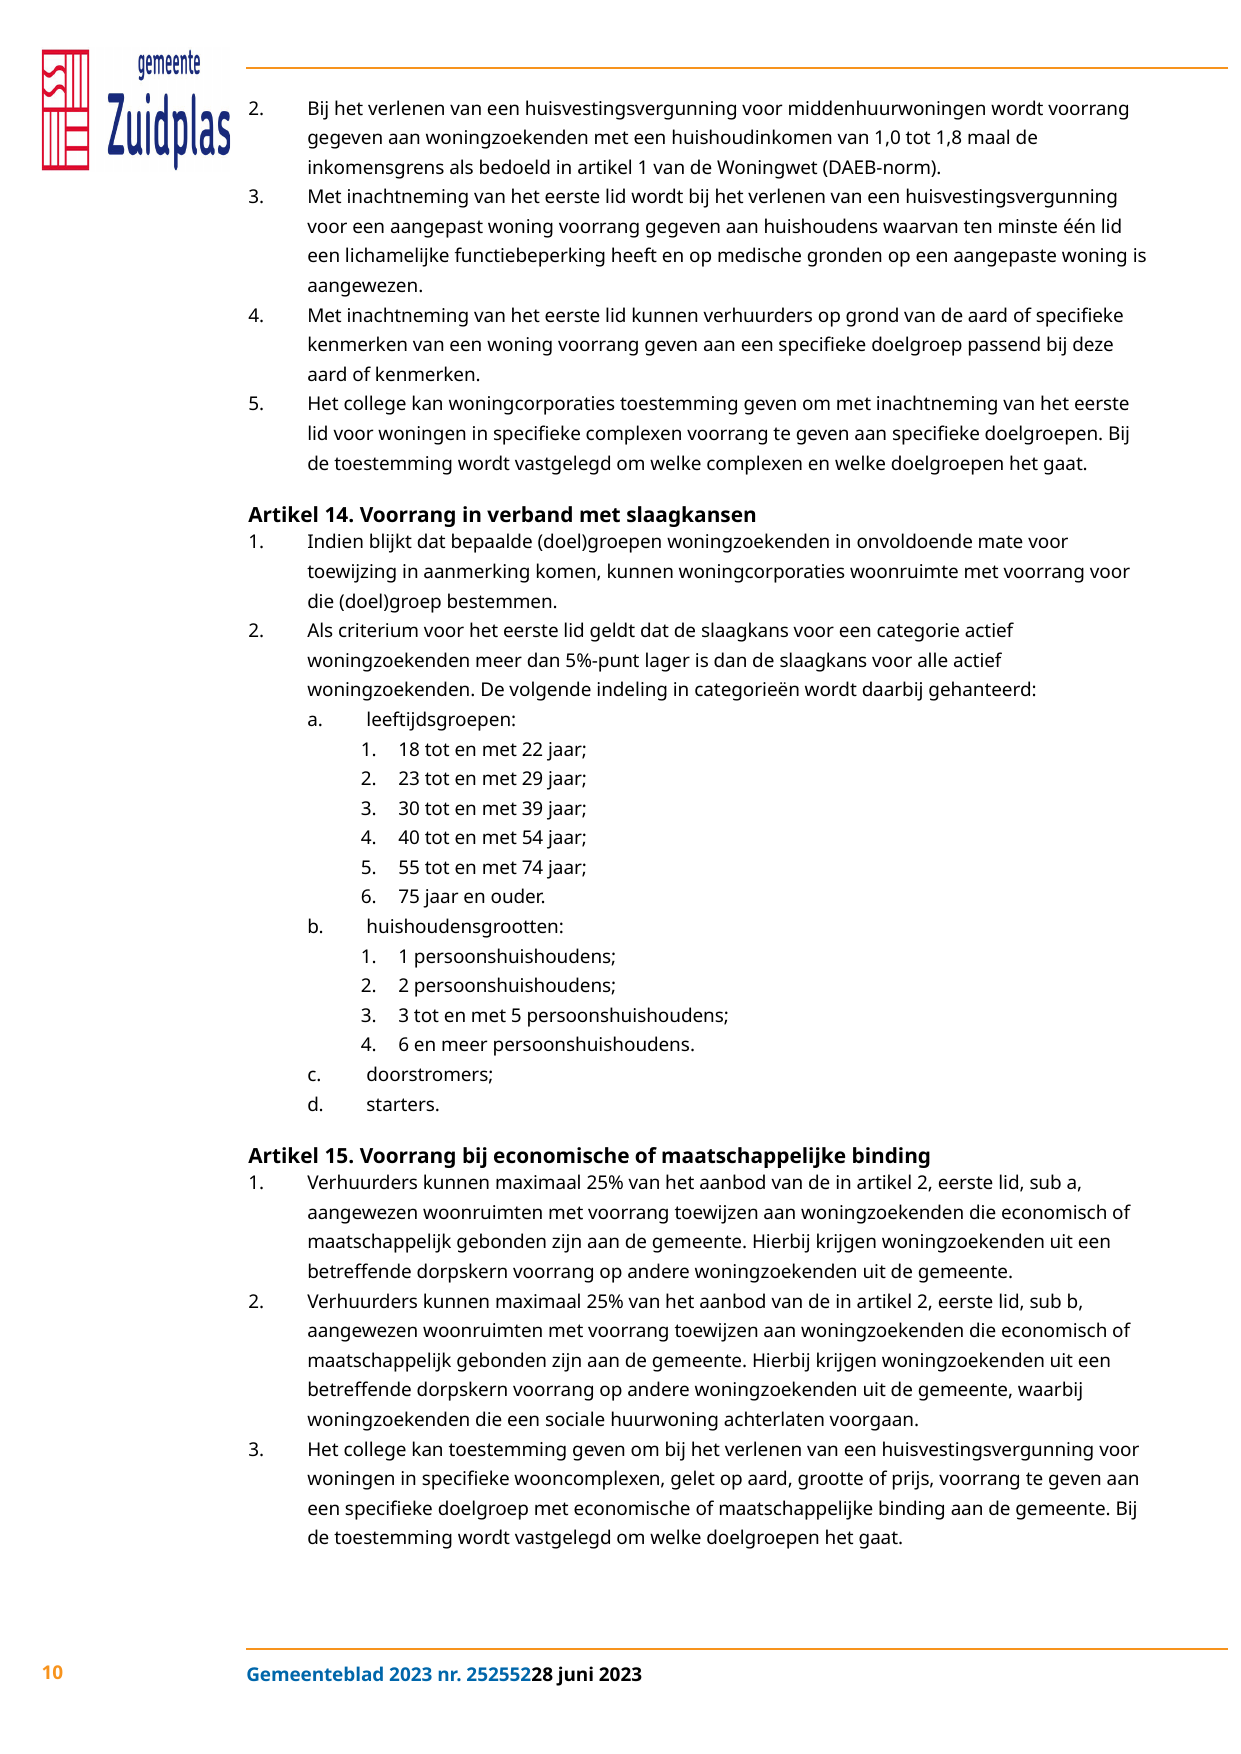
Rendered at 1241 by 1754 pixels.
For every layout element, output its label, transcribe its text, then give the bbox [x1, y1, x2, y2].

list Het college kan woningcorporaties toestemming geven om met inachtneming van het eerste lid voor woningen in specifieke complexen voorrang te geven aan specifieke doelgroepen. Bij de toestemming wordt vastgelegd om welke complexen en welke doelgroepen het gaat. [248, 391, 1152, 476]
list 6 en meer persoonshuishoudens. [361, 1032, 1152, 1057]
text Artikel 14. Voorrang in verband met slaagkansen [248, 500, 1152, 529]
list Verhuurders kunnen maximaal 25% van het aanbod van de in artikel 2, eerste lid, sub a, aangewezen woonruimten met voorrang toewijzen aan woningzoekenden die economisch of maatschappelijk gebonden zijn aan de gemeente. Hierbij krijgen woningzoekenden uit een betreffende dorpskern voorrang op andere woningzoekenden uit de gemeente. [248, 1169, 1152, 1284]
list 1 persoonshuishoudens; [361, 943, 1152, 968]
text Artikel 15. Voorrang bij economische of maatschappelijke binding [248, 1141, 1152, 1169]
picture [41, 47, 231, 172]
list 3 tot en met 5 persoonshuishoudens; [361, 1002, 1152, 1028]
list 40 tot en met 54 jaar; [361, 824, 1152, 850]
list Als criterium voor het eerste lid geldt dat de slaagkans voor een categorie actief woningzoekenden meer dan 5%-punt lager is dan de slaagkans voor alle actief woningzoekenden. De volgende indeling in categorieën wordt daarbij gehanteerd: [248, 617, 1152, 702]
list 55 tot en met 74 jaar; [361, 854, 1152, 880]
list huishoudensgrootten: [307, 913, 1152, 939]
list Met inachtneming van het eerste lid kunnen verhuurders op grond van de aard of specifieke kenmerken van een woning voorrang geven aan een specifieke doelgroep passend bij deze aard of kenmerken. [248, 302, 1152, 387]
list 30 tot en met 39 jaar; [361, 795, 1152, 821]
list 18 tot en met 22 jaar; [361, 736, 1152, 761]
list 2 persoonshuishoudens; [361, 972, 1152, 998]
list doorstromers; [307, 1061, 1152, 1087]
list Verhuurders kunnen maximaal 25% van het aanbod van de in artikel 2, eerste lid, sub b, aangewezen woonruimten met voorrang toewijzen aan woningzoekenden die economisch of maatschappelijk gebonden zijn aan de gemeente. Hierbij krijgen woningzoekenden uit een betreffende dorpskern voorrang op andere woningzoekenden uit de gemeente, waarbij woningzoekenden die een sociale huurwoning achterlaten voorgaan. [248, 1288, 1152, 1432]
list Bij het verlenen van een huisvestingsvergunning voor middenhuurwoningen wordt voorrang gegeven aan woningzoekenden met een huishoudinkomen van 1,0 tot 1,8 maal de inkomensgrens als bedoeld in artikel 1 van de Woningwet (DAEB-norm). [248, 95, 1152, 180]
list leeftijdsgroepen: [307, 706, 1152, 732]
list Indien blijkt dat bepaalde (doel)groepen woningzoekenden in onvoldoende mate voor toewijzing in aanmerking komen, kunnen woningcorporaties woonruimte met voorrang voor die (doel)groep bestemmen. [248, 529, 1152, 613]
list starters. [307, 1091, 1152, 1116]
list Met inachtneming van het eerste lid wordt bij het verlenen van een huisvestingsvergunning voor een aangepast woning voorrang gegeven aan huishoudens waarvan ten minste één lid een lichamelijke functiebeperking heeft en op medische gronden op een aangepaste woning is aangewezen. [248, 183, 1152, 298]
list Het college kan toestemming geven om bij het verlenen van een huisvestingsvergunning voor woningen in specifieke wooncomplexen, gelet op aard, grootte of prijs, voorrang te geven aan een specifieke doelgroep met economische of maatschappelijke binding aan de gemeente. Bij de toestemming wordt vastgelegd om welke doelgroepen het gaat. [248, 1436, 1152, 1550]
list 75 jaar en ouder. [361, 884, 1152, 909]
list 23 tot en met 29 jaar; [361, 765, 1152, 791]
